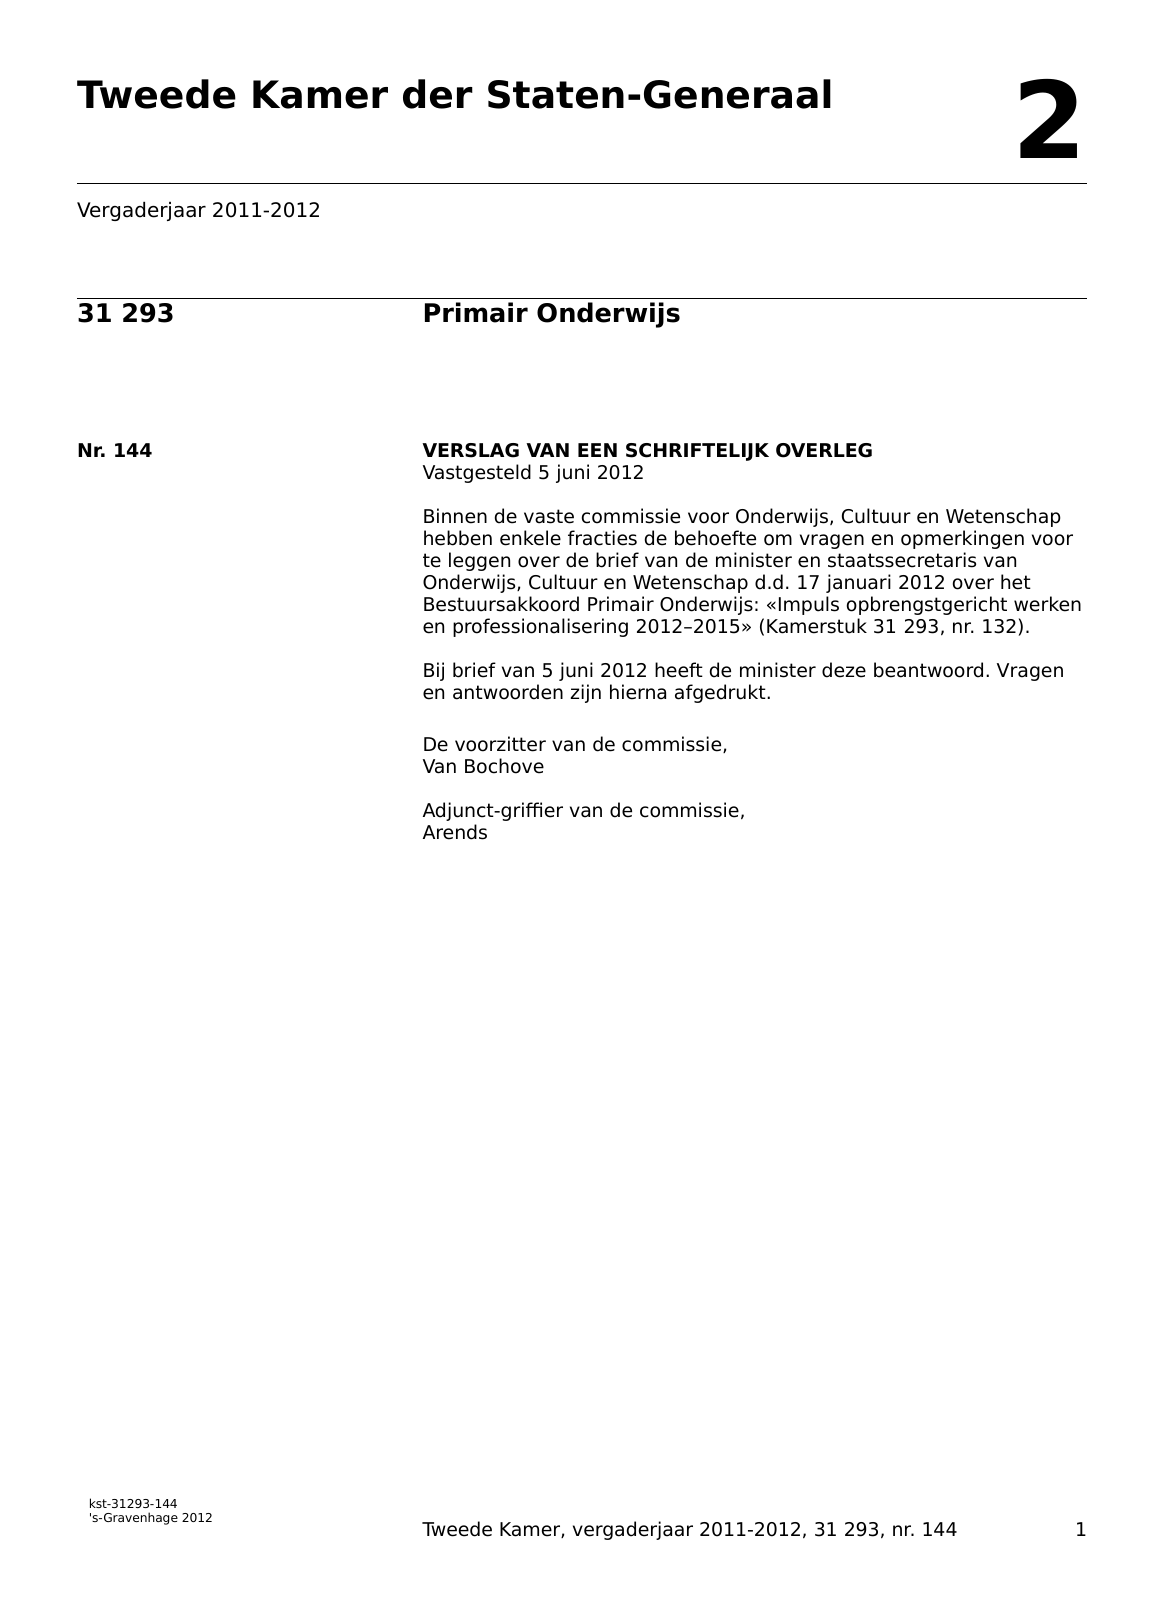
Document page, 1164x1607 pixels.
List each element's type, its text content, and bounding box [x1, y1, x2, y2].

text Vastgesteld 5 juni 2012 [422, 462, 1087, 484]
text Bij brief van 5 juni 2012 heeft de minister deze beantwoord. Vragen en antwoorden zijn hierna afgedrukt. [422, 660, 1087, 704]
table_header Tweede Kamer der Staten-Generaal [77, 59, 886, 183]
text Adjunct-griffier van de commissie, Arends [422, 800, 1087, 844]
subtitle Nr. 144 VERSLAG VAN EEN SCHRIFTELIJK OVERLEG [77, 440, 1087, 462]
text 's-Gravenhage 2012 [88, 1511, 323, 1525]
text Binnen de vaste commissie voor Onderwijs, Cultuur en Wetenschap hebben enkele fracties de behoefte om vragen en opmerkingen voor te leggen over de brief van de minister en staatssecretaris van Onderwijs, Cultuur en Wetenschap d.d. 17 januari 2012 over het Bestuursakkoord Primair Onderwijs: «Impuls opbrengstgericht werken en professionalisering 2012–2015» (Kamerstuk 31 293, nr. 132). [422, 506, 1087, 638]
subtitle 31 293 Primair Onderwijs [77, 299, 1087, 329]
text De voorzitter van de commissie, Van Bochove [422, 734, 1087, 778]
table_header 2 [886, 59, 1087, 183]
text kst-31293-144 [88, 1497, 323, 1511]
table_cell Vergaderjaar 2011-2012 [77, 184, 1087, 298]
